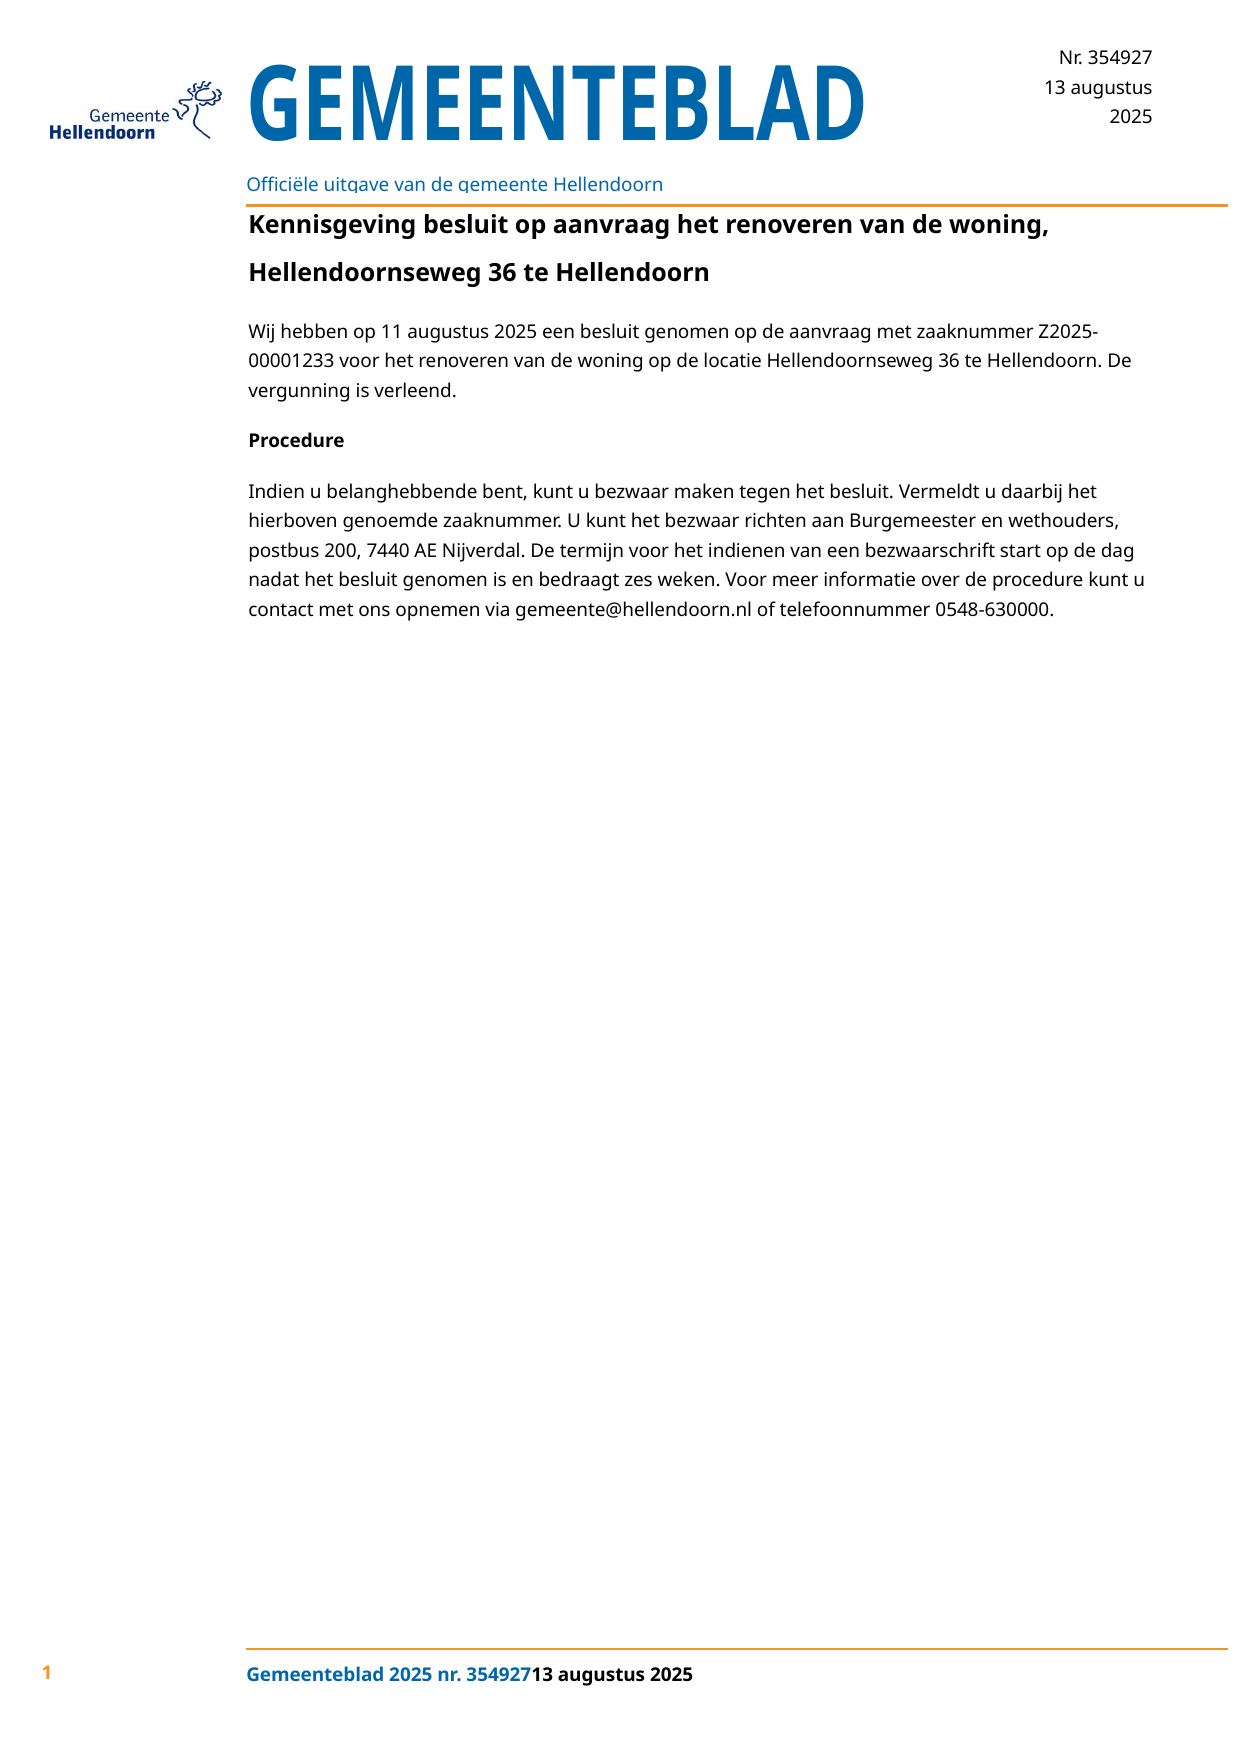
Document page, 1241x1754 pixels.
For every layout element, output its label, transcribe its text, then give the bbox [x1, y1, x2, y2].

text Procedure [248, 427, 1152, 453]
text Wij hebben op 11 augustus 2025 een besluit genomen op de aanvraag met zaaknummer Z2025-00001233 voor het renoveren van de woning op de locatie Hellendoornseweg 36 te Hellendoorn. De vergunning is verleend. [248, 318, 1152, 403]
text Kennisgeving besluit op aanvraag het renoveren van de woning, Hellendoornseweg 36 te Hellendoorn [248, 207, 1152, 288]
picture [41, 47, 231, 172]
text Indien u belanghebbende bent, kunt u bezwaar maken tegen het besluit. Vermeldt u daarbij het hierboven genoemde zaaknummer. U kunt het bezwaar richten aan Burgemeester en wethouders, postbus 200, 7440 AE Nijverdal. De termijn voor het indienen van een bezwaarschrift start op de dag nadat het besluit genomen is en bedraagt zes weken. Voor meer informatie over de procedure kunt u contact met ons opnemen via gemeente@hellendoorn.nl of telefoonnummer 0548-630000. [248, 478, 1152, 622]
